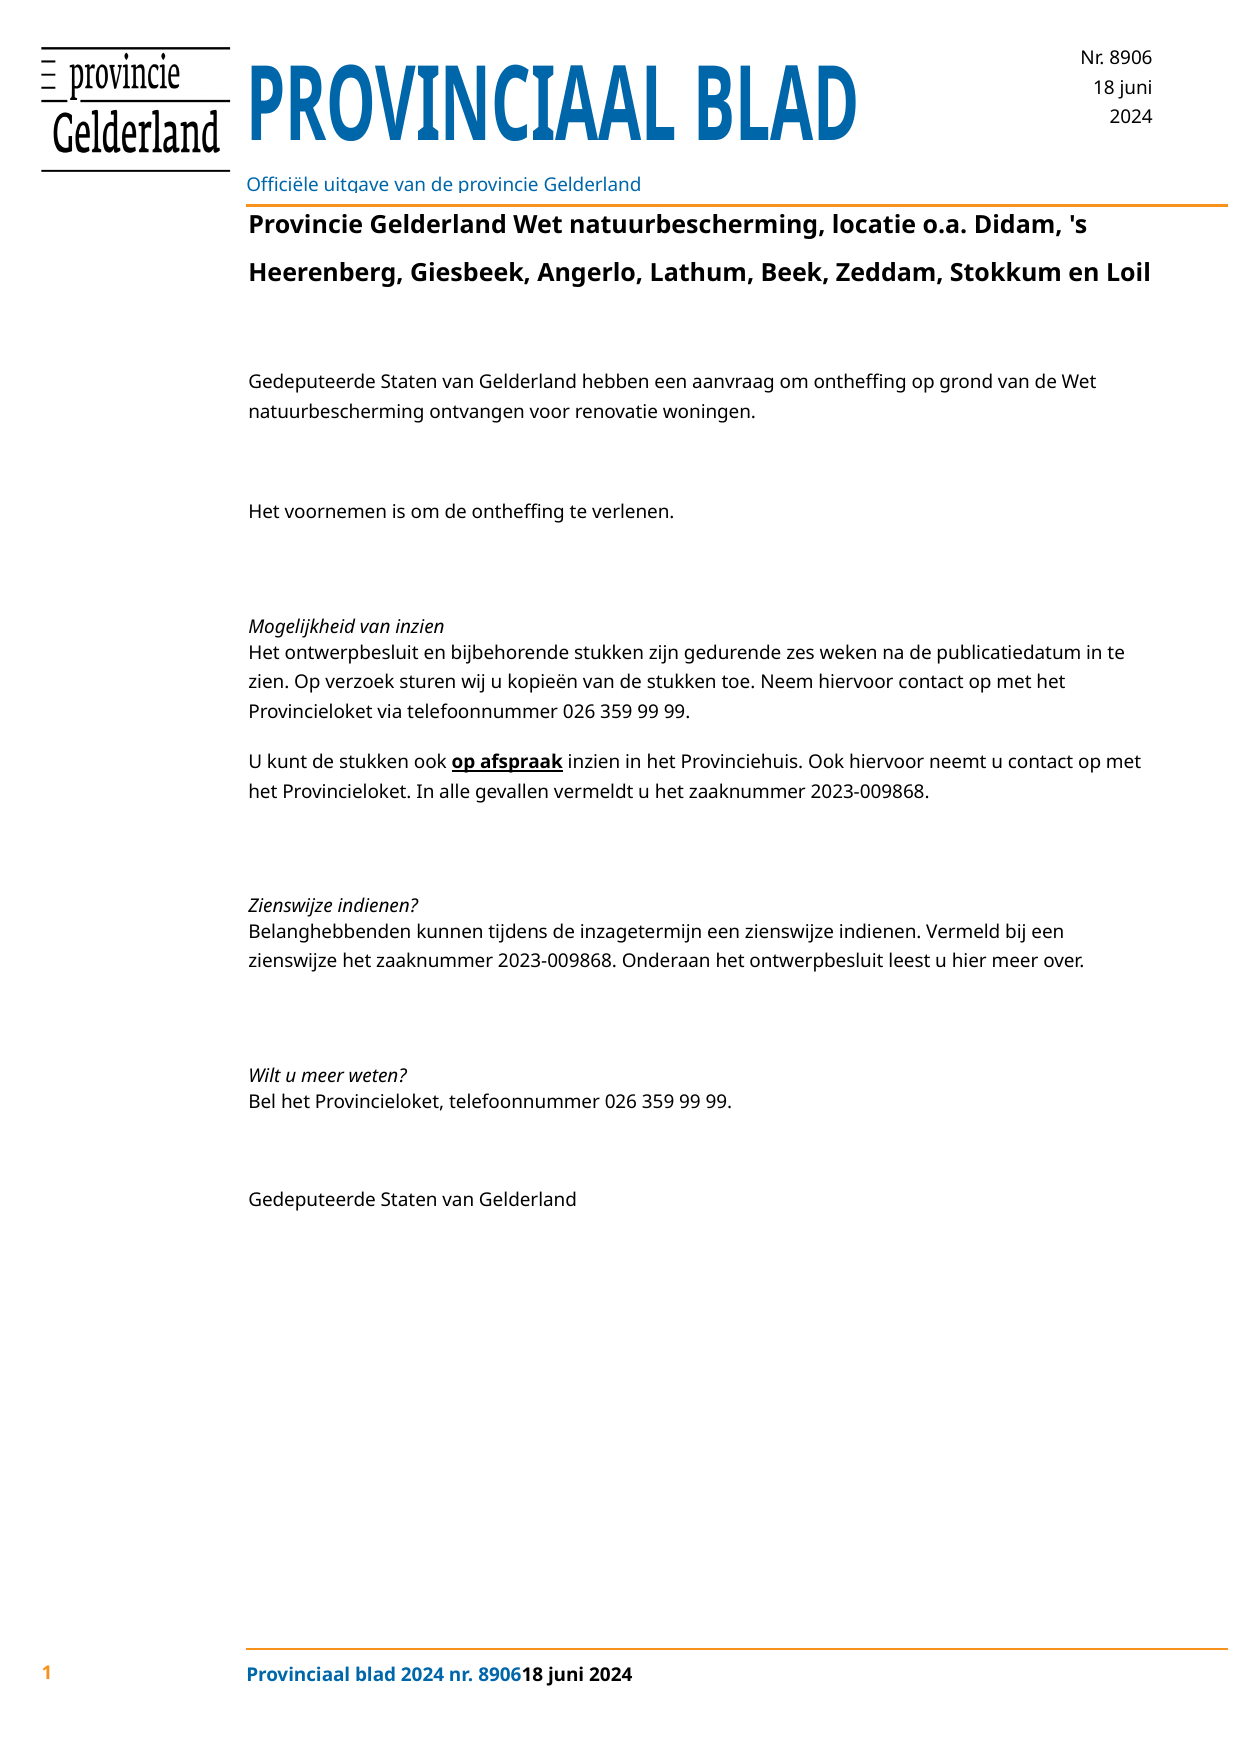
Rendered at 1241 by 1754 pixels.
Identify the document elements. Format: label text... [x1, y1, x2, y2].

text Gedeputeerde Staten van Gelderland hebben een aanvraag om ontheffing op grond van de Wet natuurbescherming ontvangen voor renovatie woningen. [248, 368, 1152, 424]
text Mogelijkheid van inzien [248, 613, 1152, 639]
text Bel het Provincieloket, telefoonnummer 026 359 99 99. [248, 1088, 1152, 1113]
picture [41, 47, 231, 172]
text Het voornemen is om de ontheffing te verlenen. [248, 499, 1152, 524]
text Wilt u meer weten? [248, 1062, 1152, 1088]
text Provincie Gelderland Wet natuurbescherming, locatie o.a. Didam, 's Heerenberg, Giesbeek, Angerlo, Lathum, Beek, Zeddam, Stokkum en Loil [248, 207, 1152, 288]
text Gedeputeerde Staten van Gelderland [248, 1186, 1152, 1212]
text U kunt de stukken ook op afspraak inzien in het Provinciehuis. Ook hiervoor neemt u contact op met het Provincieloket. In alle gevallen vermeldt u het zaaknummer 2023-009868. [248, 748, 1152, 804]
text Het ontwerpbesluit en bijbehorende stukken zijn gedurende zes weken na de publicatiedatum in te zien. Op verzoek sturen wij u kopieën van de stukken toe. Neem hiervoor contact op met het Provincieloket via telefoonnummer 026 359 99 99. [248, 639, 1152, 724]
text Belanghebbenden kunnen tijdens de inzagetermijn een zienswijze indienen. Vermeld bij een zienswijze het zaaknummer 2023-009868. Onderaan het ontwerpbesluit leest u hier meer over. [248, 918, 1152, 973]
text Zienswijze indienen? [248, 892, 1152, 918]
